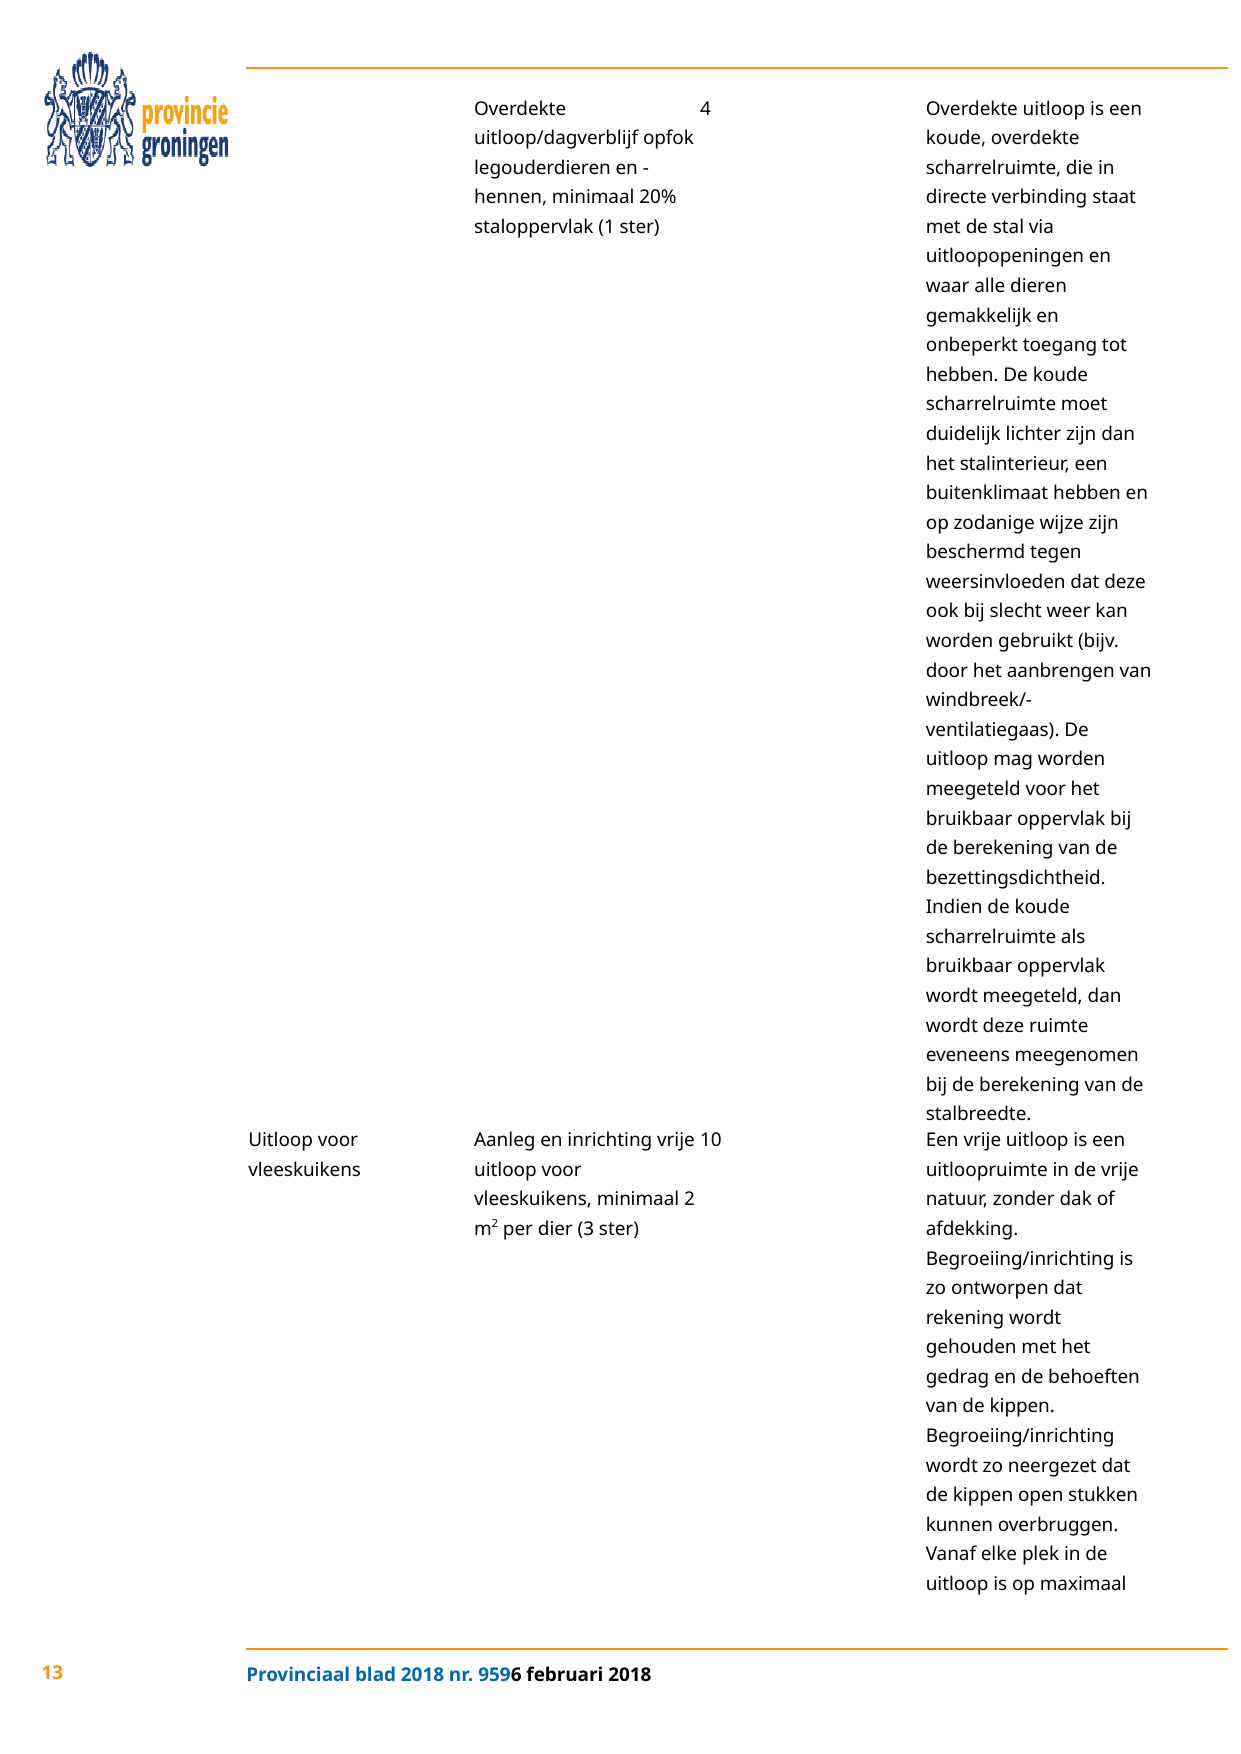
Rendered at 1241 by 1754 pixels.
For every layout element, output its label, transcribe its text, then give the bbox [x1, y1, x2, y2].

table_cell Overdekte uitloop is een koude, overdekte scharrelruimte, die in directe verbinding staat met de stal via uitloopopeningen en waar alle dieren gemakkelijk en onbeperkt toegang tot hebben. De koude scharrelruimte moet duidelijk lichter zijn dan het stalinterieur, een buitenklimaat hebben en op zodanige wijze zijn beschermd tegen weersinvloeden dat deze ook bij slecht weer kan worden gebruikt (bijv. door het aanbrengen van windbreek/-ventilatiegaas). De uitloop mag worden meegeteld voor het bruikbaar oppervlak bij de berekening van de bezettingsdichtheid. Indien de koude scharrelruimte als bruikbaar oppervlak wordt meegeteld, dan wordt deze ruimte eveneens meegenomen bij de berekening van de stalbreedte. [926, 95, 1152, 1126]
table_cell 4 [700, 95, 926, 1126]
table_cell Aanleg en inrichting vrije uitloop voor vleeskuikens, minimaal 2 m2 per dier (3 ster) [474, 1126, 700, 1596]
table_cell Overdekte uitloop/dagverblijf opfok legouderdieren en -hennen, minimaal 20% staloppervlak (1 ster) [474, 95, 700, 1126]
table_cell Uitloop voor vleeskuikens [248, 1126, 474, 1596]
picture [41, 47, 231, 172]
table_cell 10 [700, 1126, 926, 1596]
table_cell Een vrije uitloop is een uitloopruimte in de vrije natuur, zonder dak of afdekking. Begroeiing/inrichting is zo ontworpen dat rekening wordt gehouden met het gedrag en de behoeften van de kippen. Begroeiing/inrichting wordt zo neergezet dat de kippen open stukken kunnen overbruggen. Vanaf elke plek in de uitloop is op maximaal [926, 1126, 1152, 1596]
table_cell [248, 95, 474, 1126]
